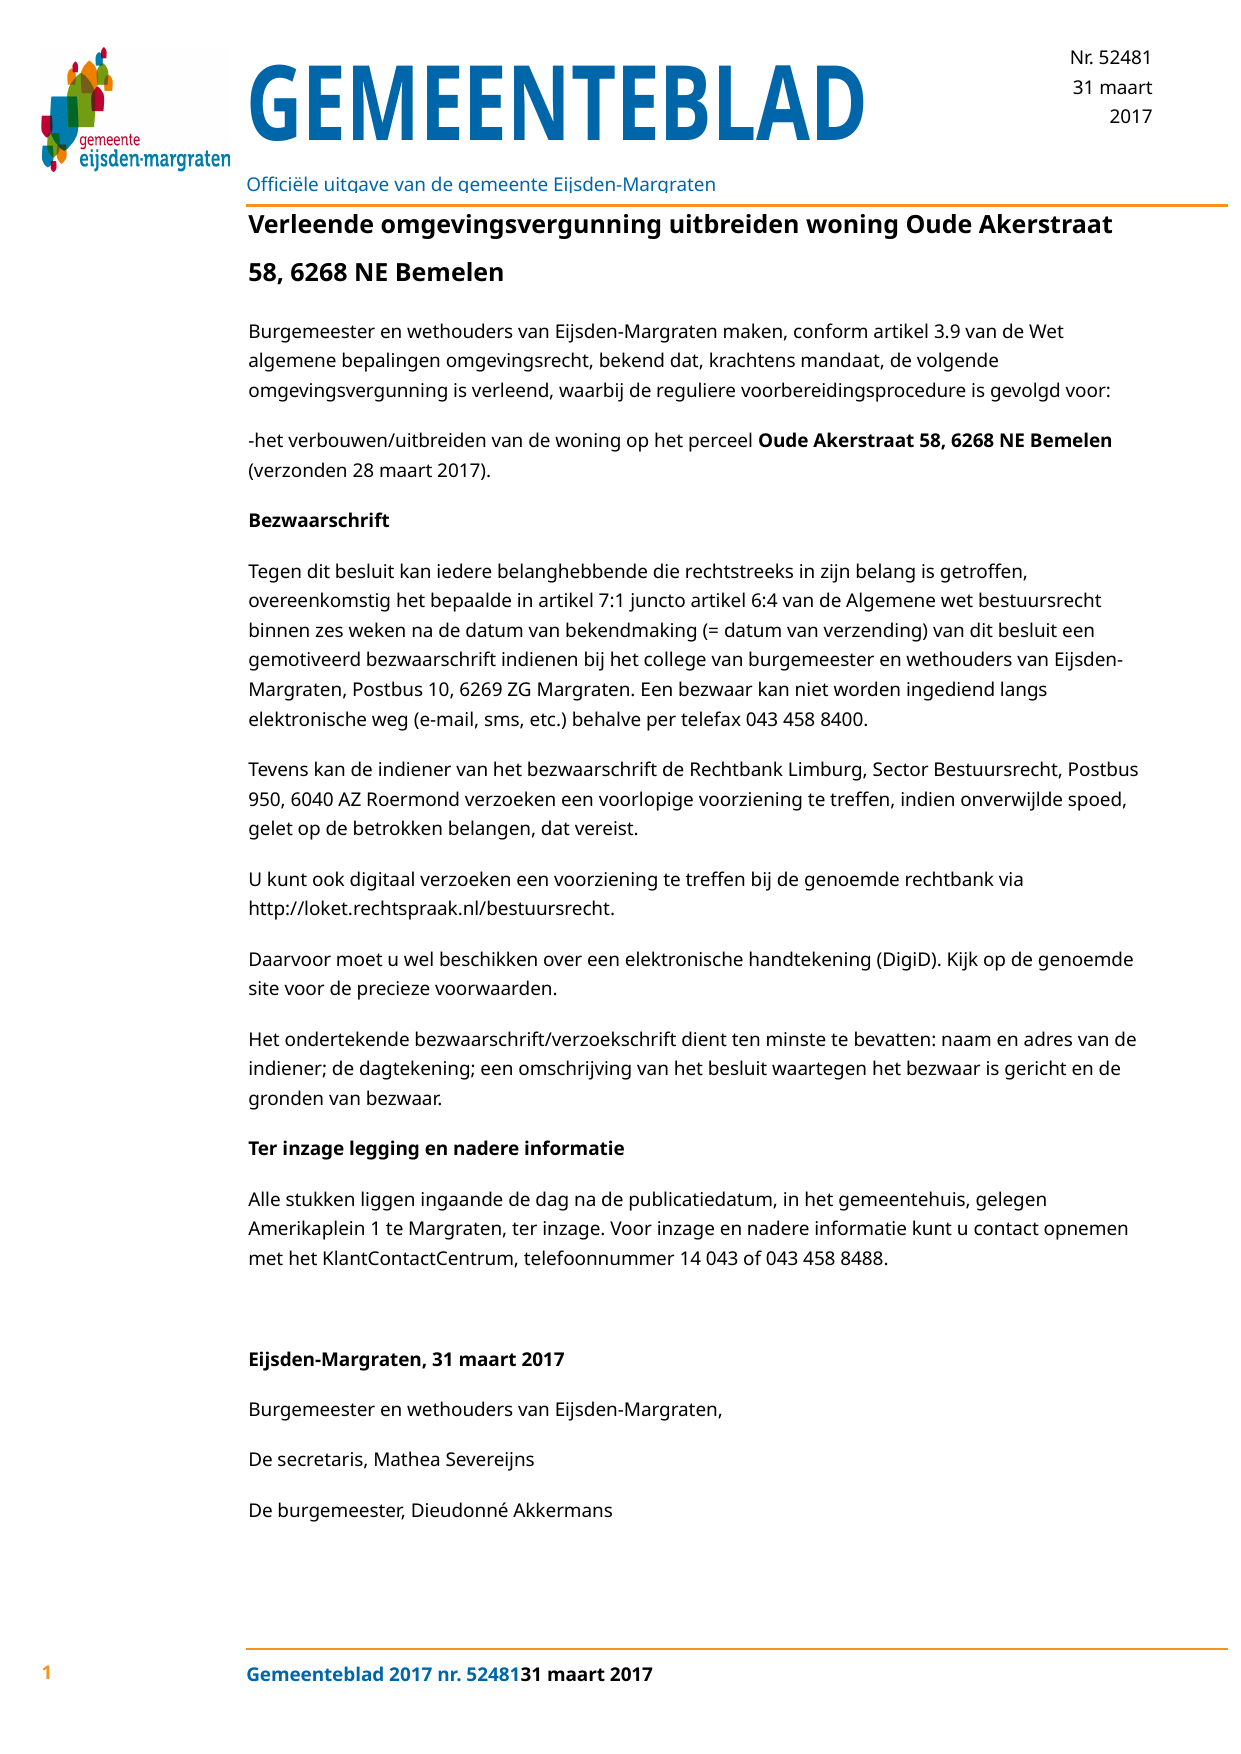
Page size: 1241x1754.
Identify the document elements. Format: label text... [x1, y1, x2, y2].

text Tevens kan de indiener van het bezwaarschrift de Rechtbank Limburg, Sector Bestuursrecht, Postbus 950, 6040 AZ Roermond verzoeken een voorlopige voorziening te treffen, indien onverwijlde spoed, gelet op de betrokken belangen, dat vereist. [248, 756, 1152, 841]
text Tegen dit besluit kan iedere belanghebbende die rechtstreeks in zijn belang is getroffen, overeenkomstig het bepaalde in artikel 7:1 juncto artikel 6:4 van de Algemene wet bestuursrecht binnen zes weken na de datum van bekendmaking (= datum van verzending) van dit besluit een gemotiveerd bezwaarschrift indienen bij het college van burgemeester en wethouders van Eijsden-Margraten, Postbus 10, 6269 ZG Margraten. Een bezwaar kan niet worden ingediend langs elektronische weg (e-mail, sms, etc.) behalve per telefax 043 458 8400. [248, 558, 1152, 732]
text Burgemeester en wethouders van Eijsden-Margraten maken, conform artikel 3.9 van de Wet algemene bepalingen omgevingsrecht, bekend dat, krachtens mandaat, de volgende omgevingsvergunning is verleend, waarbij de reguliere voorbereidingsprocedure is gevolgd voor: [248, 318, 1152, 403]
picture [41, 47, 231, 172]
text Verleende omgevingsvergunning uitbreiden woning Oude Akerstraat 58, 6268 NE Bemelen [248, 207, 1152, 288]
text De secretaris, Mathea Severeijns [248, 1447, 1152, 1472]
text Daarvoor moet u wel beschikken over een elektronische handtekening (DigiD). Kijk op de genoemde site voor de precieze voorwaarden. [248, 946, 1152, 1001]
text Eijsden-Margraten, 31 maart 2017 [248, 1346, 1152, 1372]
text Bezwaarschrift [248, 507, 1152, 533]
text Het ondertekende bezwaarschrift/verzoekschrift dient ten minste te bevatten: naam en adres van de indiener; de dagtekening; een omschrijving van het besluit waartegen het bezwaar is gericht en de gronden van bezwaar. [248, 1026, 1152, 1111]
text Alle stukken liggen ingaande de dag na de publicatiedatum, in het gemeentehuis, gelegen Amerikaplein 1 te Margraten, ter inzage. Voor inzage en nadere informatie kunt u contact opnemen met het KlantContactCentrum, telefoonnummer 14 043 of 043 458 8488. [248, 1186, 1152, 1271]
text U kunt ook digitaal verzoeken een voorziening te treffen bij de genoemde rechtbank via http://loket.rechtspraak.nl/bestuursrecht. [248, 866, 1152, 921]
text Burgemeester en wethouders van Eijsden-Margraten, [248, 1396, 1152, 1422]
text -het verbouwen/uitbreiden van de woning op het perceel Oude Akerstraat 58, 6268 NE Bemelen (verzonden 28 maart 2017). [248, 427, 1152, 483]
text De burgemeester, Dieudonné Akkermans [248, 1497, 1152, 1523]
text Ter inzage legging en nadere informatie [248, 1135, 1152, 1161]
